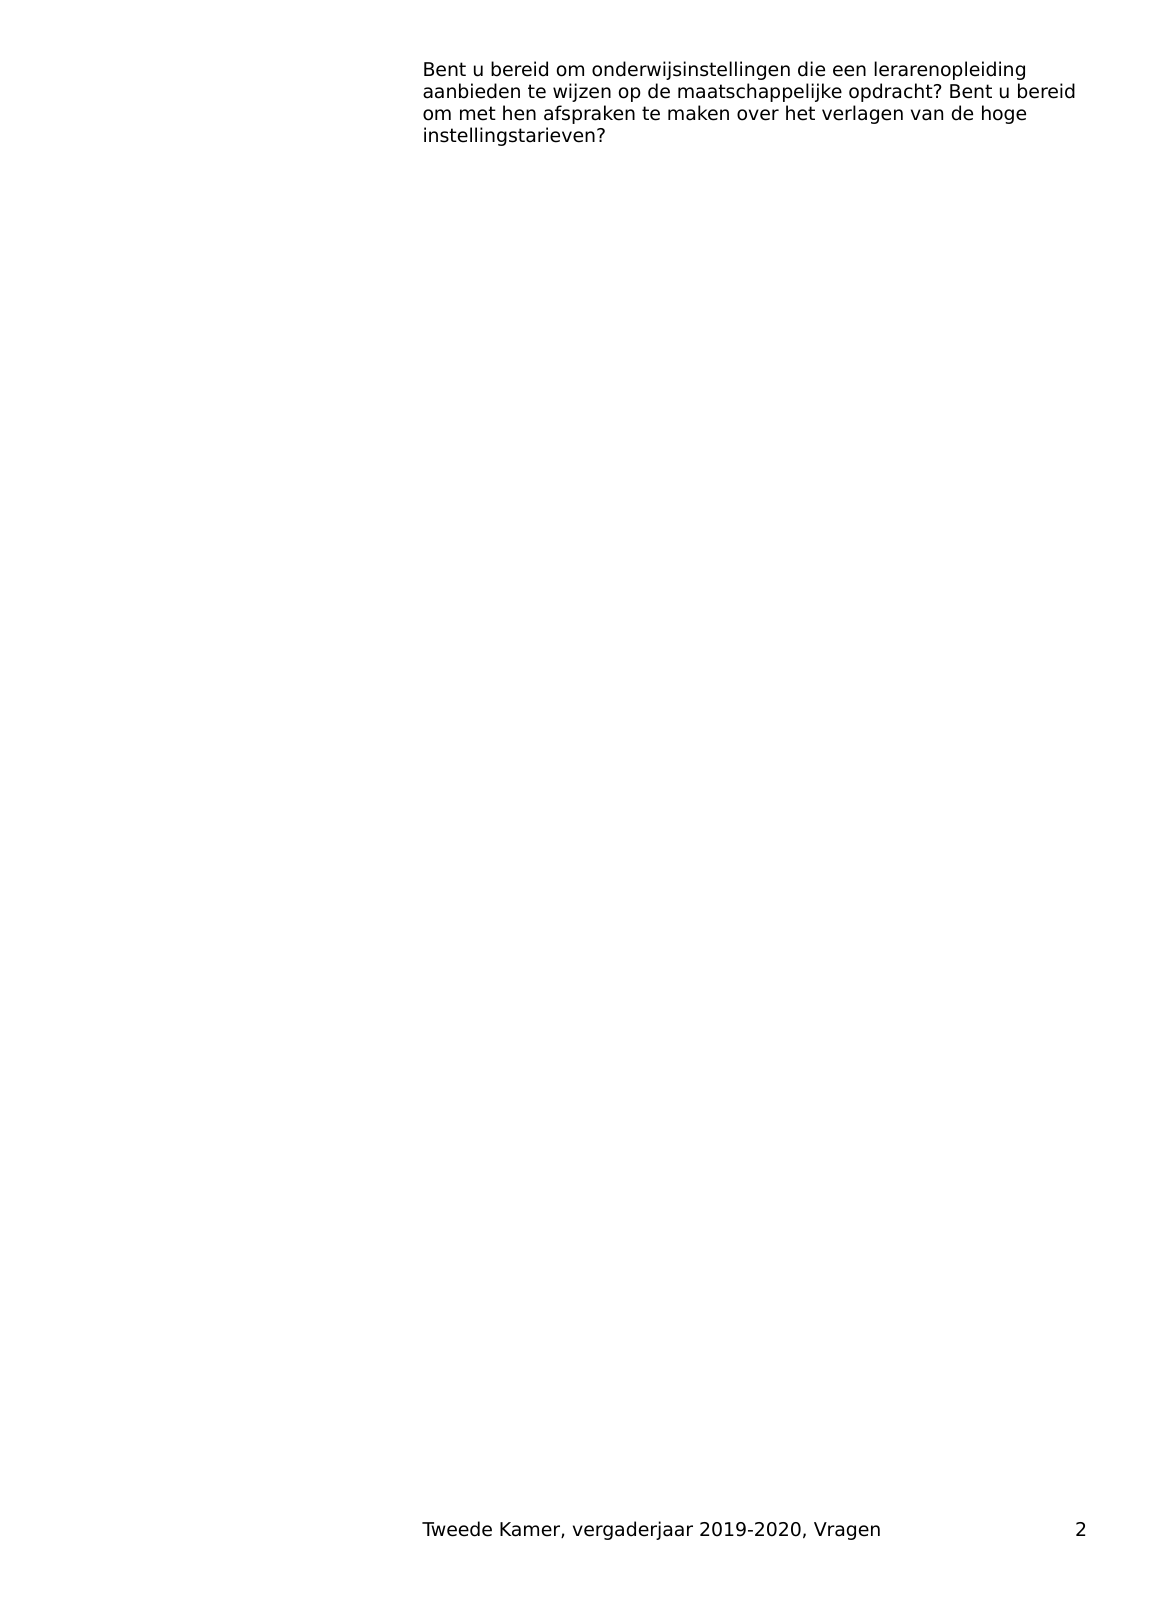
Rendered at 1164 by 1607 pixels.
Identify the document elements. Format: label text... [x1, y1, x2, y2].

text Bent u bereid om onderwijsinstellingen die een lerarenopleiding aanbieden te wijzen op de maatschappelijke opdracht? Bent u bereid om met hen afspraken te maken over het verlagen van de hoge instellingstarieven? [422, 59, 1087, 147]
